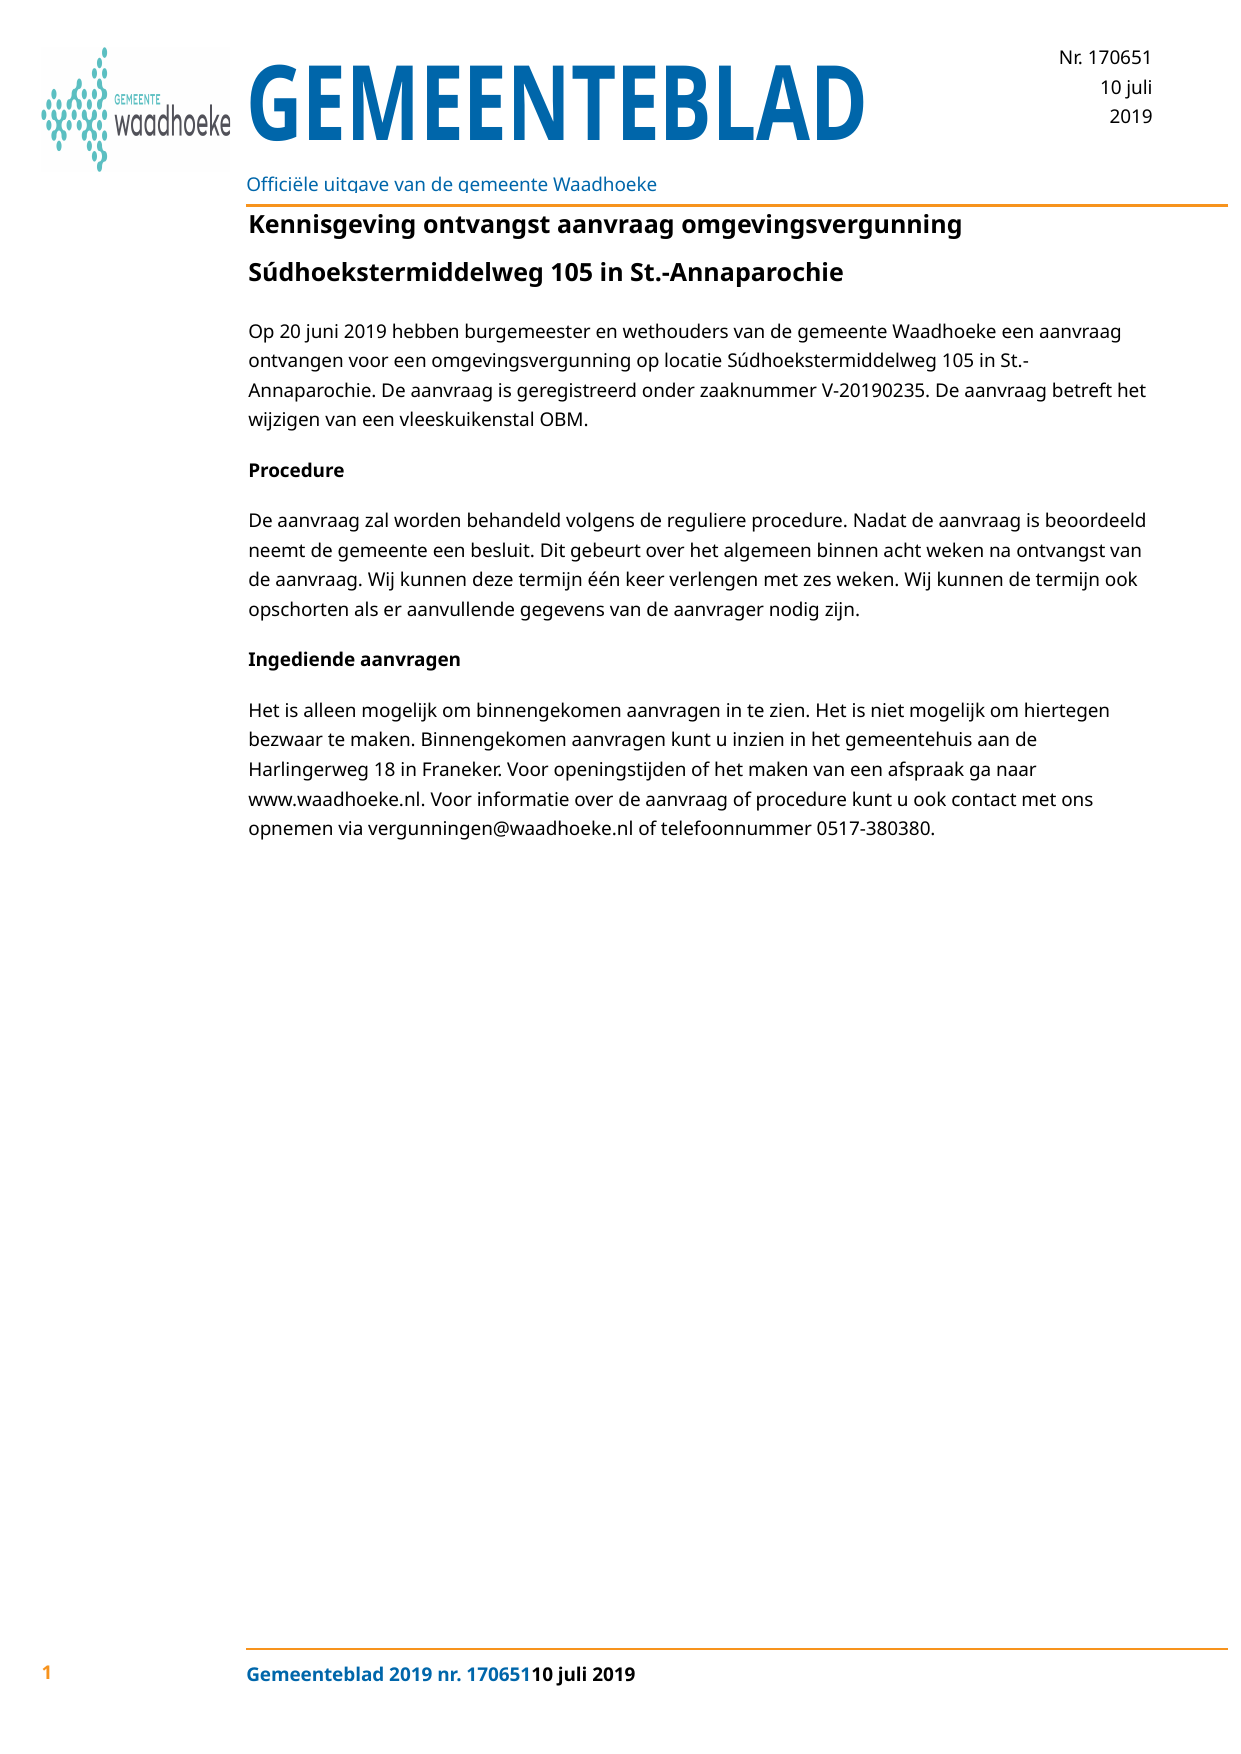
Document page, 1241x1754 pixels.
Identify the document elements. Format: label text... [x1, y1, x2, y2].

text Kennisgeving ontvangst aanvraag omgevingsvergunning Súdhoekstermiddelweg 105 in St.-Annaparochie [248, 207, 1152, 288]
text De aanvraag zal worden behandeld volgens de reguliere procedure. Nadat de aanvraag is beoordeeld neemt de gemeente een besluit. Dit gebeurt over het algemeen binnen acht weken na ontvangst van de aanvraag. Wij kunnen deze termijn één keer verlengen met zes weken. Wij kunnen de termijn ook opschorten als er aanvullende gegevens van de aanvrager nodig zijn. [248, 507, 1152, 622]
text Het is alleen mogelijk om binnengekomen aanvragen in te zien. Het is niet mogelijk om hiertegen bezwaar te maken. Binnengekomen aanvragen kunt u inzien in het gemeentehuis aan de Harlingerweg 18 in Franeker. Voor openingstijden of het maken van een afspraak ga naar www.waadhoeke.nl. Voor informatie over de aanvraag of procedure kunt u ook contact met ons opnemen via vergunningen@waadhoeke.nl of telefoonnummer 0517-380380. [248, 697, 1152, 841]
text Procedure [248, 457, 1152, 483]
text Ingediende aanvragen [248, 647, 1152, 672]
picture [41, 47, 231, 172]
text Op 20 juni 2019 hebben burgemeester en wethouders van de gemeente Waadhoeke een aanvraag ontvangen voor een omgevingsvergunning op locatie Súdhoekstermiddelweg 105 in St.-Annaparochie. De aanvraag is geregistreerd onder zaaknummer V-20190235. De aanvraag betreft het wijzigen van een vleeskuikenstal OBM. [248, 318, 1152, 432]
